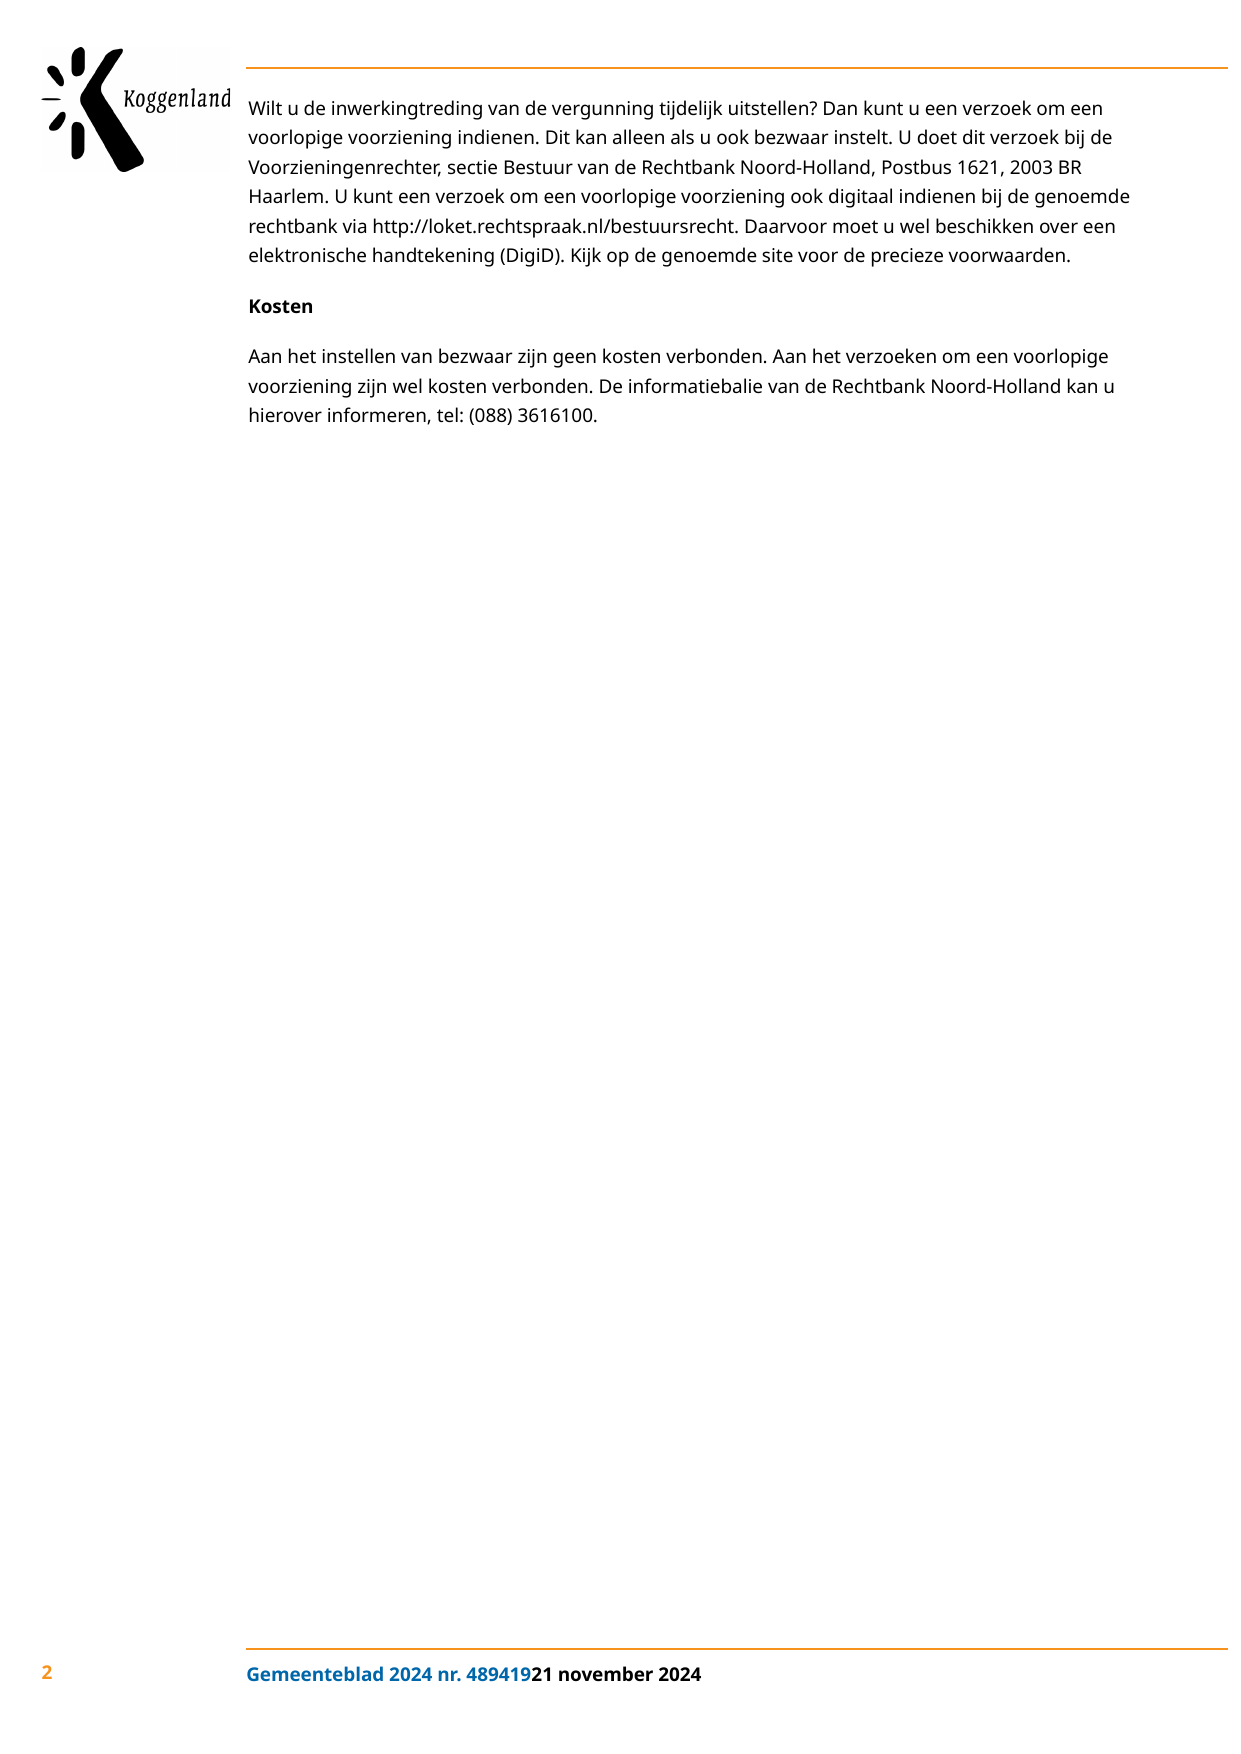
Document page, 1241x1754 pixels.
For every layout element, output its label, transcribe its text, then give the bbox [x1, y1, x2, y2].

text Kosten [248, 293, 1152, 319]
text Wilt u de inwerkingtreding van de vergunning tijdelijk uitstellen? Dan kunt u een verzoek om een voorlopige voorziening indienen. Dit kan alleen als u ook bezwaar instelt. U doet dit verzoek bij de Voorzieningenrechter, sectie Bestuur van de Rechtbank Noord-Holland, Postbus 1621, 2003 BR Haarlem. U kunt een verzoek om een voorlopige voorziening ook digitaal indienen bij de genoemde rechtbank via http://loket.rechtspraak.nl/bestuursrecht. Daarvoor moet u wel beschikken over een elektronische handtekening (DigiD). Kijk op de genoemde site voor de precieze voorwaarden. [248, 95, 1152, 268]
text Aan het instellen van bezwaar zijn geen kosten verbonden. Aan het verzoeken om een voorlopige voorziening zijn wel kosten verbonden. De informatiebalie van de Rechtbank Noord-Holland kan u hierover informeren, tel: (088) 3616100. [248, 343, 1152, 428]
picture [41, 47, 231, 172]
